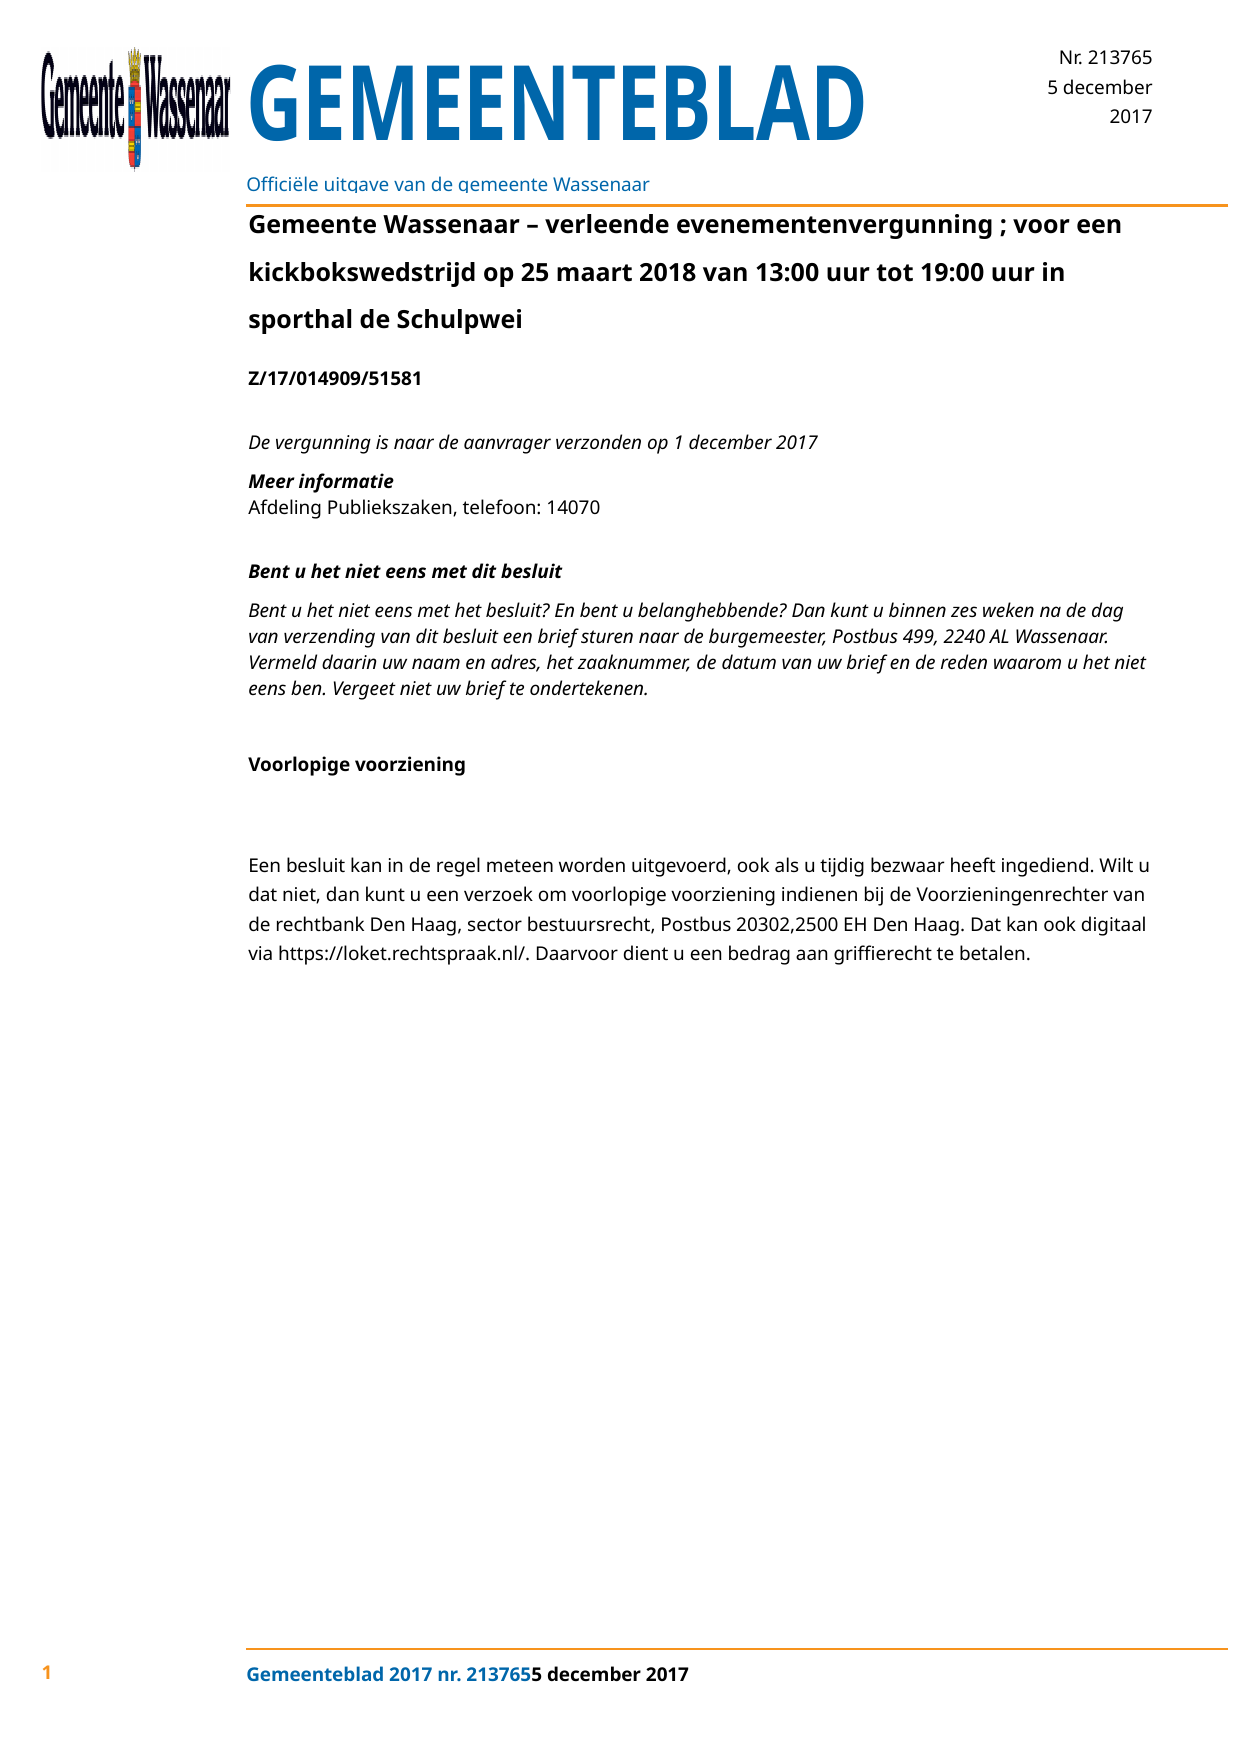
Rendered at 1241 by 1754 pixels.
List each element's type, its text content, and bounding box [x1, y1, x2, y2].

text Een besluit kan in de regel meteen worden uitgevoerd, ook als u tijdig bezwaar heeft ingediend. Wilt u dat niet, dan kunt u een verzoek om voorlopige voorziening indienen bij de Voorzieningenrechter van de rechtbank Den Haag, sector bestuursrecht, Postbus 20302,2500 EH Den Haag. Dat kan ook digitaal via https://loket.rechtspraak.nl/. Daarvoor dient u een bedrag aan griffierecht te betalen. [248, 852, 1152, 966]
text Z/17/014909/51581 [248, 366, 1152, 391]
text Voorlopige voorziening [248, 751, 1152, 777]
text Meer informatie [248, 469, 1152, 494]
text De vergunning is naar de aanvrager verzonden op 1 december 2017 [248, 429, 1152, 455]
picture [41, 47, 231, 172]
text Gemeente Wassenaar – verleende evenementenvergunning ; voor een kickbokswedstrijd op 25 maart 2018 van 13:00 uur tot 19:00 uur in sporthal de Schulpwei [248, 207, 1152, 336]
text Bent u het niet eens met het besluit? En bent u belanghebbende? Dan kunt u binnen zes weken na de dag van verzending van dit besluit een brief sturen naar de burgemeester, Postbus 499, 2240 AL Wassenaar. Vermeld daarin uw naam en adres, het zaaknummer, de datum van uw brief en de reden waarom u het niet eens ben. Vergeet niet uw brief te ondertekenen. [248, 598, 1152, 701]
text Bent u het niet eens met dit besluit [248, 558, 1152, 584]
text Afdeling Publiekszaken, telefoon: 14070 [248, 494, 1152, 520]
